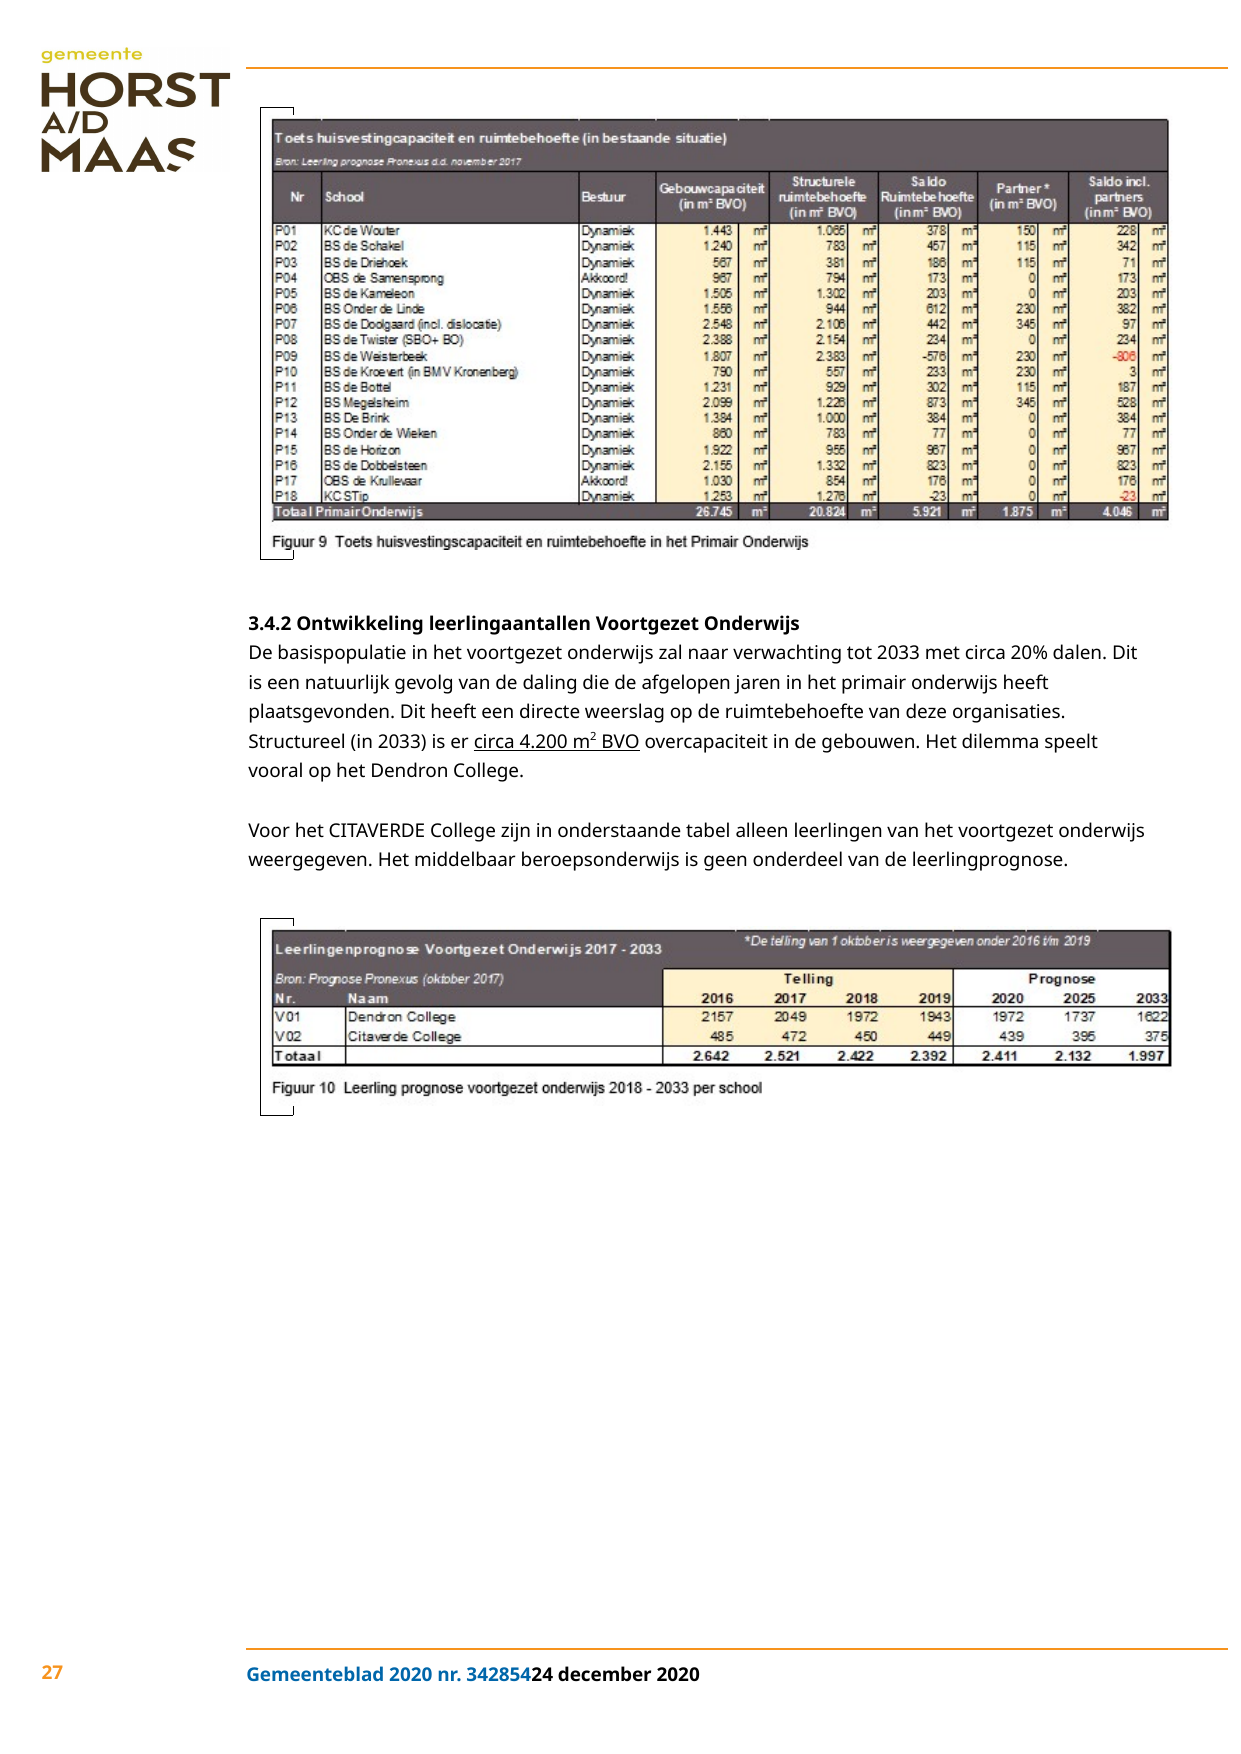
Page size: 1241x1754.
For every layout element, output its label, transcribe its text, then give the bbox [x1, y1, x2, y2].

text 3.4.2 Ontwikkeling leerlingaantallen Voortgezet Onderwijs [248, 610, 1152, 635]
picture [268, 926, 1173, 1106]
text Voor het CITAVERDE College zijn in onderstaande tabel alleen leerlingen van het voortgezet onderwijs weergegeven. Het middelbaar beroepsonderwijs is geen onderdeel van de leerlingprognose. [248, 817, 1152, 872]
picture [41, 47, 231, 172]
picture [268, 115, 1173, 550]
text De basispopulatie in het voortgezet onderwijs zal naar verwachting tot 2033 met circa 20% dalen. Dit is een natuurlijk gevolg van de daling die de afgelopen jaren in het primair onderwijs heeft plaatsgevonden. Dit heeft een directe weerslag op de ruimtebehoefte van deze organisaties. Structureel (in 2033) is er circa 4.200 m2 BVO overcapaciteit in de gebouwen. Het dilemma speelt vooral op het Dendron College. [248, 639, 1152, 783]
